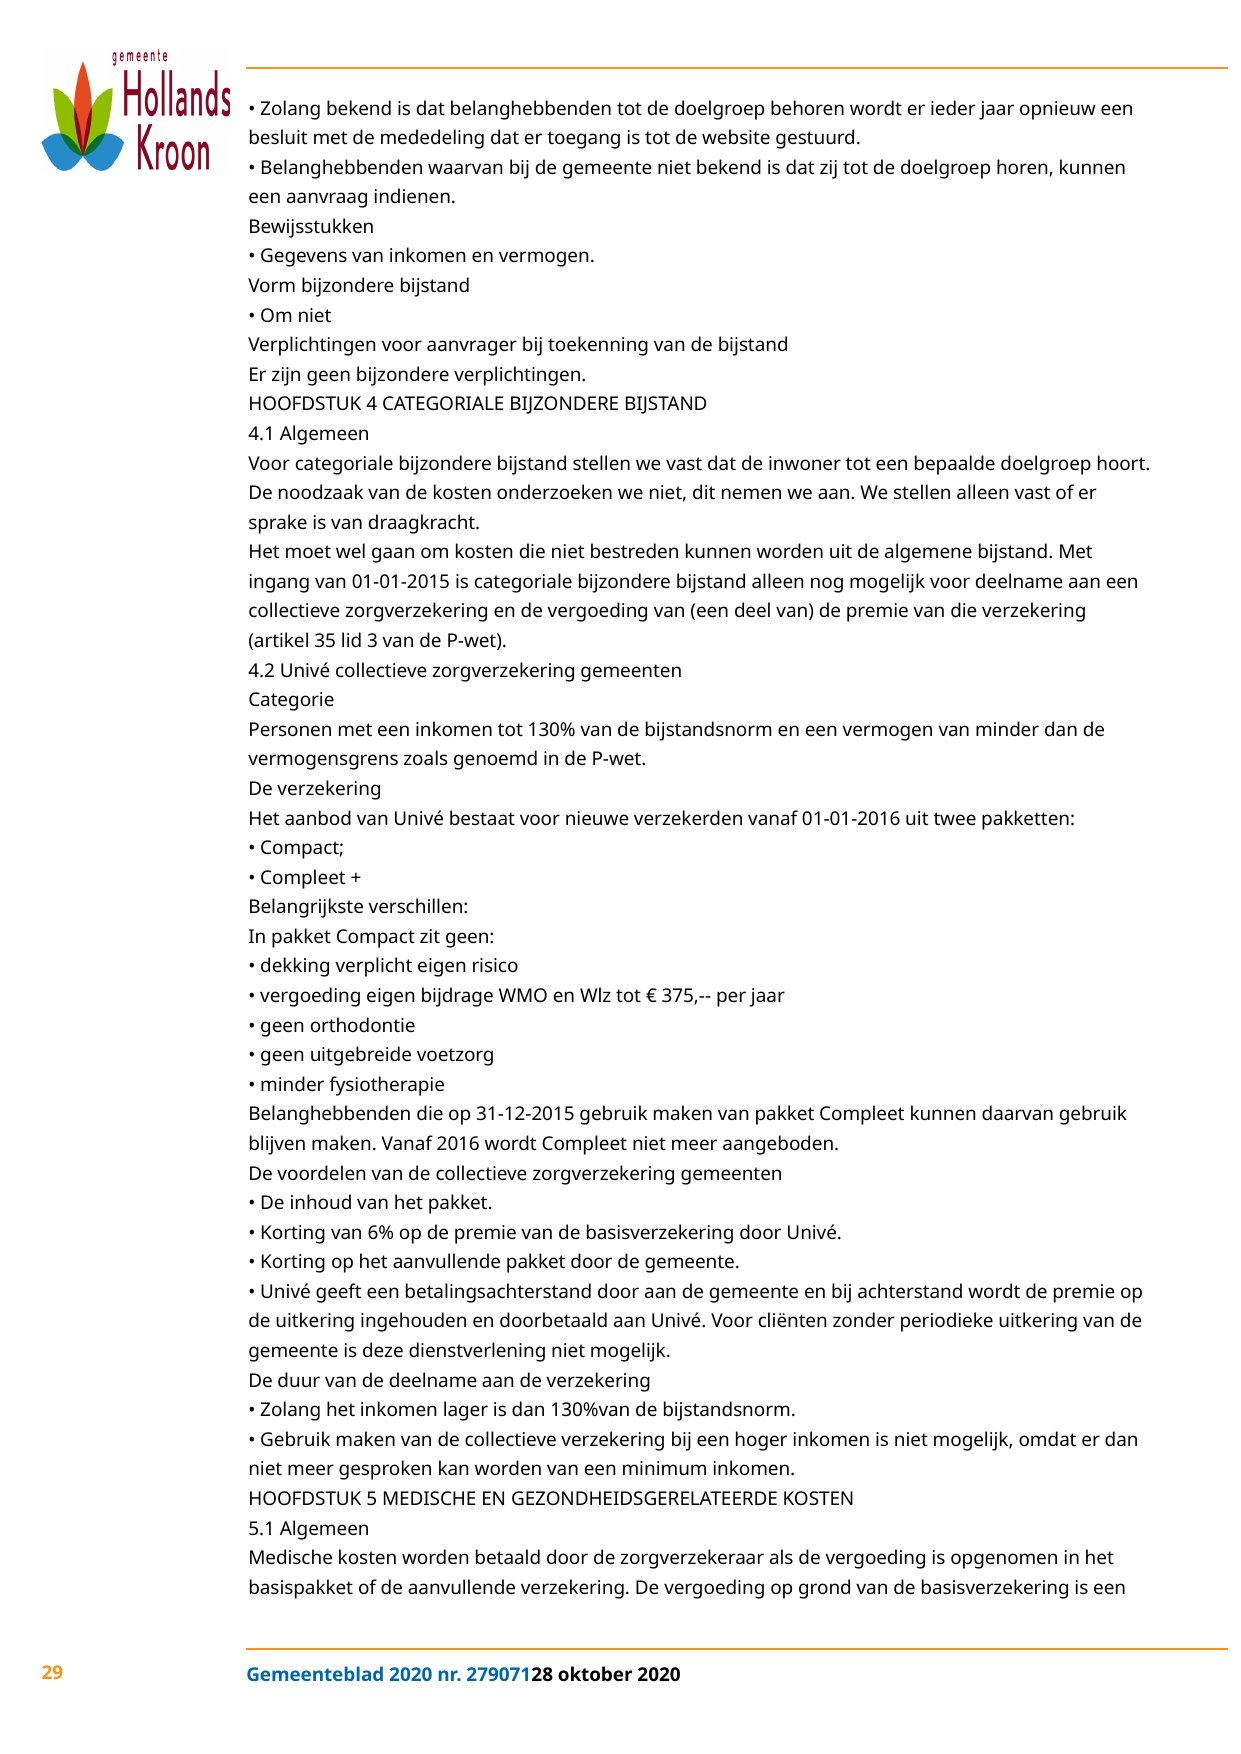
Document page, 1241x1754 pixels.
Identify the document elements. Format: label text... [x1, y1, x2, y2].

text Het aanbod van Univé bestaat voor nieuwe verzekerden vanaf 01-01-2016 uit twee pakketten: [248, 805, 1152, 831]
text • geen uitgebreide voetzorg [248, 1041, 1152, 1067]
text In pakket Compact zit geen: [248, 923, 1152, 949]
text • Korting van 6% op de premie van de basisverzekering door Univé. [248, 1219, 1152, 1245]
text • De inhoud van het pakket. [248, 1189, 1152, 1215]
text Belangrijkste verschillen: [248, 893, 1152, 919]
text Medische kosten worden betaald door de zorgverzekeraar als de vergoeding is opgenomen in het basispakket of de aanvullende verzekering. De vergoeding op grond van de basisverzekering is een [248, 1544, 1152, 1600]
text Verplichtingen voor aanvrager bij toekenning van de bijstand [248, 331, 1152, 357]
text • Compleet + [248, 864, 1152, 890]
text • Gebruik maken van de collectieve verzekering bij een hoger inkomen is niet mogelijk, omdat er dan niet meer gesproken kan worden van een minimum inkomen. [248, 1426, 1152, 1481]
text • vergoeding eigen bijdrage WMO en Wlz tot € 375,-- per jaar [248, 982, 1152, 1008]
text HOOFDSTUK 5 MEDISCHE EN GEZONDHEIDSGERELATEERDE KOSTEN [248, 1485, 1152, 1511]
text • Zolang het inkomen lager is dan 130%van de bijstandsnorm. [248, 1396, 1152, 1422]
text • dekking verplicht eigen risico [248, 953, 1152, 978]
text • Korting op het aanvullende pakket door de gemeente. [248, 1248, 1152, 1274]
text De verzekering [248, 775, 1152, 801]
picture [41, 47, 231, 172]
text 4.2 Univé collectieve zorgverzekering gemeenten [248, 657, 1152, 683]
text • Compact; [248, 834, 1152, 860]
text Categorie [248, 686, 1152, 712]
text • minder fysiotherapie [248, 1071, 1152, 1097]
text • Zolang bekend is dat belanghebbenden tot de doelgroep behoren wordt er ieder jaar opnieuw een besluit met de mededeling dat er toegang is tot de website gestuurd. [248, 95, 1152, 150]
text Er zijn geen bijzondere verplichtingen. [248, 361, 1152, 387]
text • geen orthodontie [248, 1012, 1152, 1038]
text • Om niet [248, 302, 1152, 328]
text • Belanghebbenden waarvan bij de gemeente niet bekend is dat zij tot de doelgroep horen, kunnen een aanvraag indienen. [248, 154, 1152, 209]
text Personen met een inkomen tot 130% van de bijstandsnorm en een vermogen van minder dan de vermogensgrens zoals genoemd in de P-wet. [248, 716, 1152, 771]
text Vorm bijzondere bijstand [248, 272, 1152, 298]
text Belanghebbenden die op 31-12-2015 gebruik maken van pakket Compleet kunnen daarvan gebruik blijven maken. Vanaf 2016 wordt Compleet niet meer aangeboden. [248, 1101, 1152, 1156]
text Bewijsstukken [248, 213, 1152, 239]
text Voor categoriale bijzondere bijstand stellen we vast dat de inwoner tot een bepaalde doelgroep hoort. De noodzaak van de kosten onderzoeken we niet, dit nemen we aan. We stellen alleen vast of er sprake is van draagkracht. [248, 450, 1152, 535]
text • Univé geeft een betalingsachterstand door aan de gemeente en bij achterstand wordt de premie op de uitkering ingehouden en doorbetaald aan Univé. Voor cliënten zonder periodieke uitkering van de gemeente is deze dienstverlening niet mogelijk. [248, 1278, 1152, 1363]
text De voordelen van de collectieve zorgverzekering gemeenten [248, 1160, 1152, 1186]
text 4.1 Algemeen [248, 420, 1152, 446]
text De duur van de deelname aan de verzekering [248, 1367, 1152, 1393]
text Het moet wel gaan om kosten die niet bestreden kunnen worden uit de algemene bijstand. Met ingang van 01-01-2015 is categoriale bijzondere bijstand alleen nog mogelijk voor deelname aan een collectieve zorgverzekering en de vergoeding van (een deel van) de premie van die verzekering (artikel 35 lid 3 van de P-wet). [248, 538, 1152, 653]
text HOOFDSTUK 4 CATEGORIALE BIJZONDERE BIJSTAND [248, 391, 1152, 416]
text 5.1 Algemeen [248, 1515, 1152, 1541]
text • Gegevens van inkomen en vermogen. [248, 243, 1152, 268]
